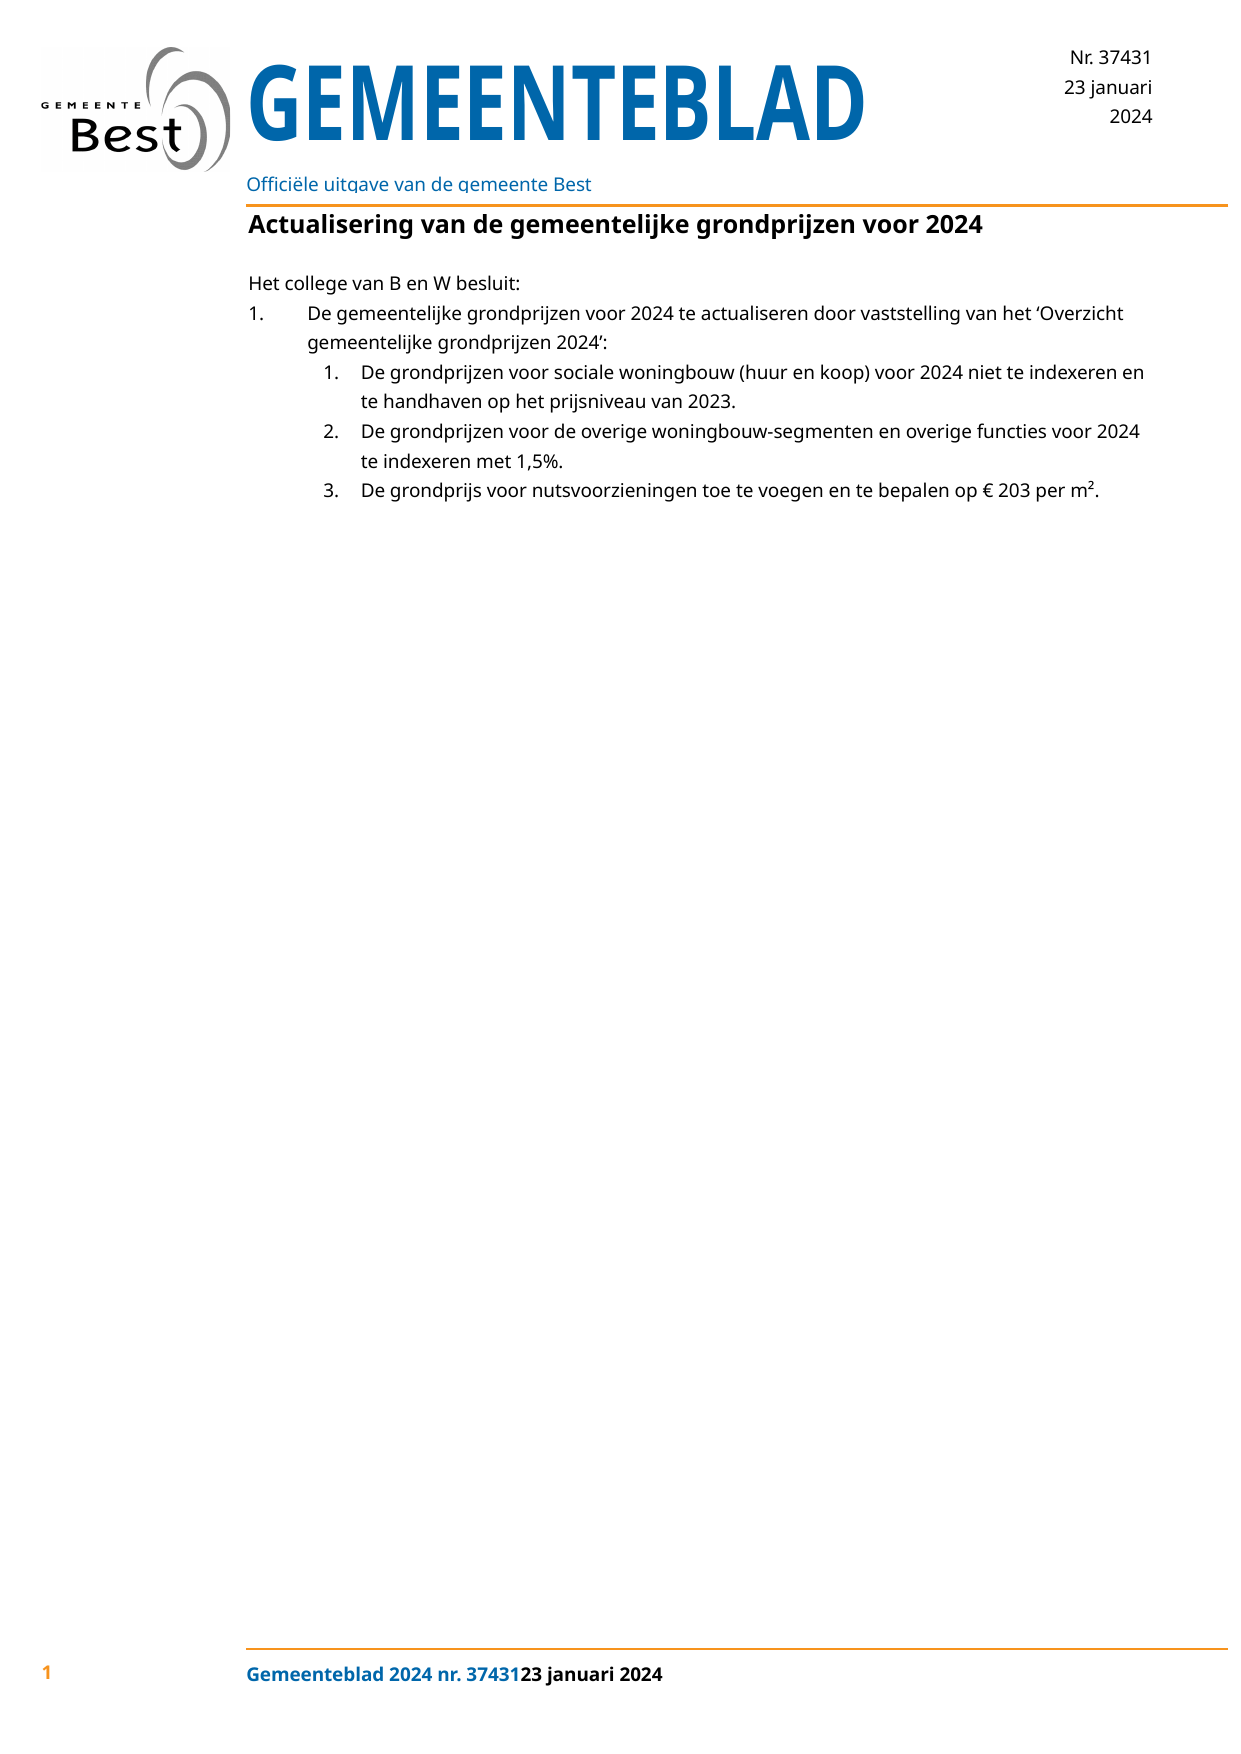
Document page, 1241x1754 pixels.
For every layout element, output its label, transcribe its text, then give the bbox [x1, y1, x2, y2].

list De grondprijzen voor sociale woningbouw (huur en koop) voor 2024 niet te indexeren en te handhaven op het prijsniveau van 2023. [323, 359, 1152, 414]
text Actualisering van de gemeentelijke grondprijzen voor 2024 [248, 207, 1152, 241]
picture [41, 47, 231, 172]
list De grondprijs voor nutsvoorzieningen toe te voegen en te bepalen op € 203 per m². [323, 477, 1152, 503]
list De grondprijzen voor de overige woningbouw-segmenten en overige functies voor 2024 te indexeren met 1,5%. [323, 418, 1152, 473]
text Het college van B en W besluit: [248, 270, 1152, 296]
list De gemeentelijke grondprijzen voor 2024 te actualiseren door vaststelling van het ‘Overzicht gemeentelijke grondprijzen 2024’: [248, 300, 1152, 355]
